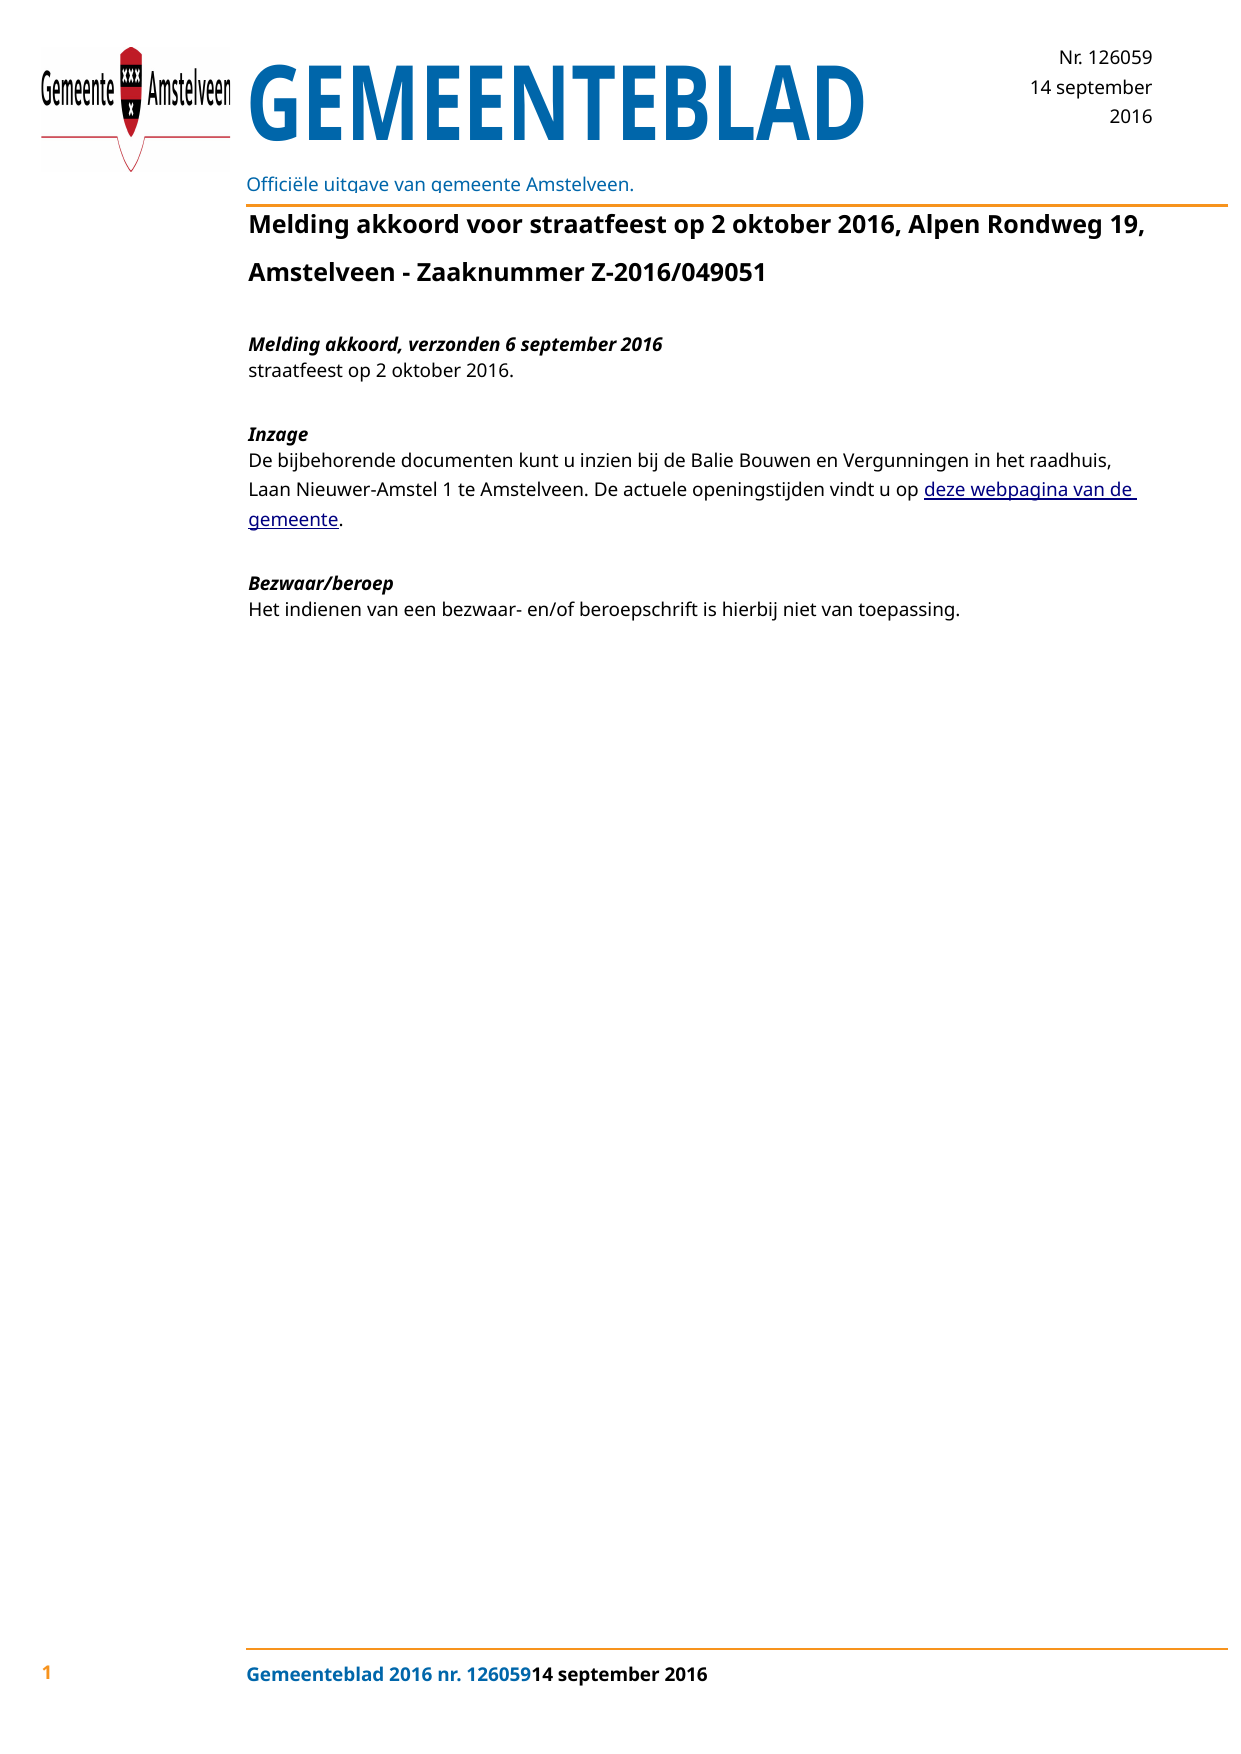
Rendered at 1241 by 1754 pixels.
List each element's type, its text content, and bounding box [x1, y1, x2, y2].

text Melding akkoord, verzonden 6 september 2016 [248, 331, 1152, 357]
picture [41, 47, 231, 172]
text straatfeest op 2 oktober 2016. [248, 357, 1152, 383]
text Melding akkoord voor straatfeest op 2 oktober 2016, Alpen Rondweg 19, Amstelveen - Zaaknummer Z-2016/049051 [248, 207, 1152, 288]
text De bijbehorende documenten kunt u inzien bij de Balie Bouwen en Vergunningen in het raadhuis, Laan Nieuwer-Amstel 1 te Amstelveen. De actuele openingstijden vindt u op deze webpagina van de gemeente. [248, 447, 1152, 532]
text Het indienen van een bezwaar- en/of beroepschrift is hierbij niet van toepassing. [248, 596, 1152, 621]
text Inzage [248, 421, 1152, 447]
text Bezwaar/beroep [248, 570, 1152, 596]
